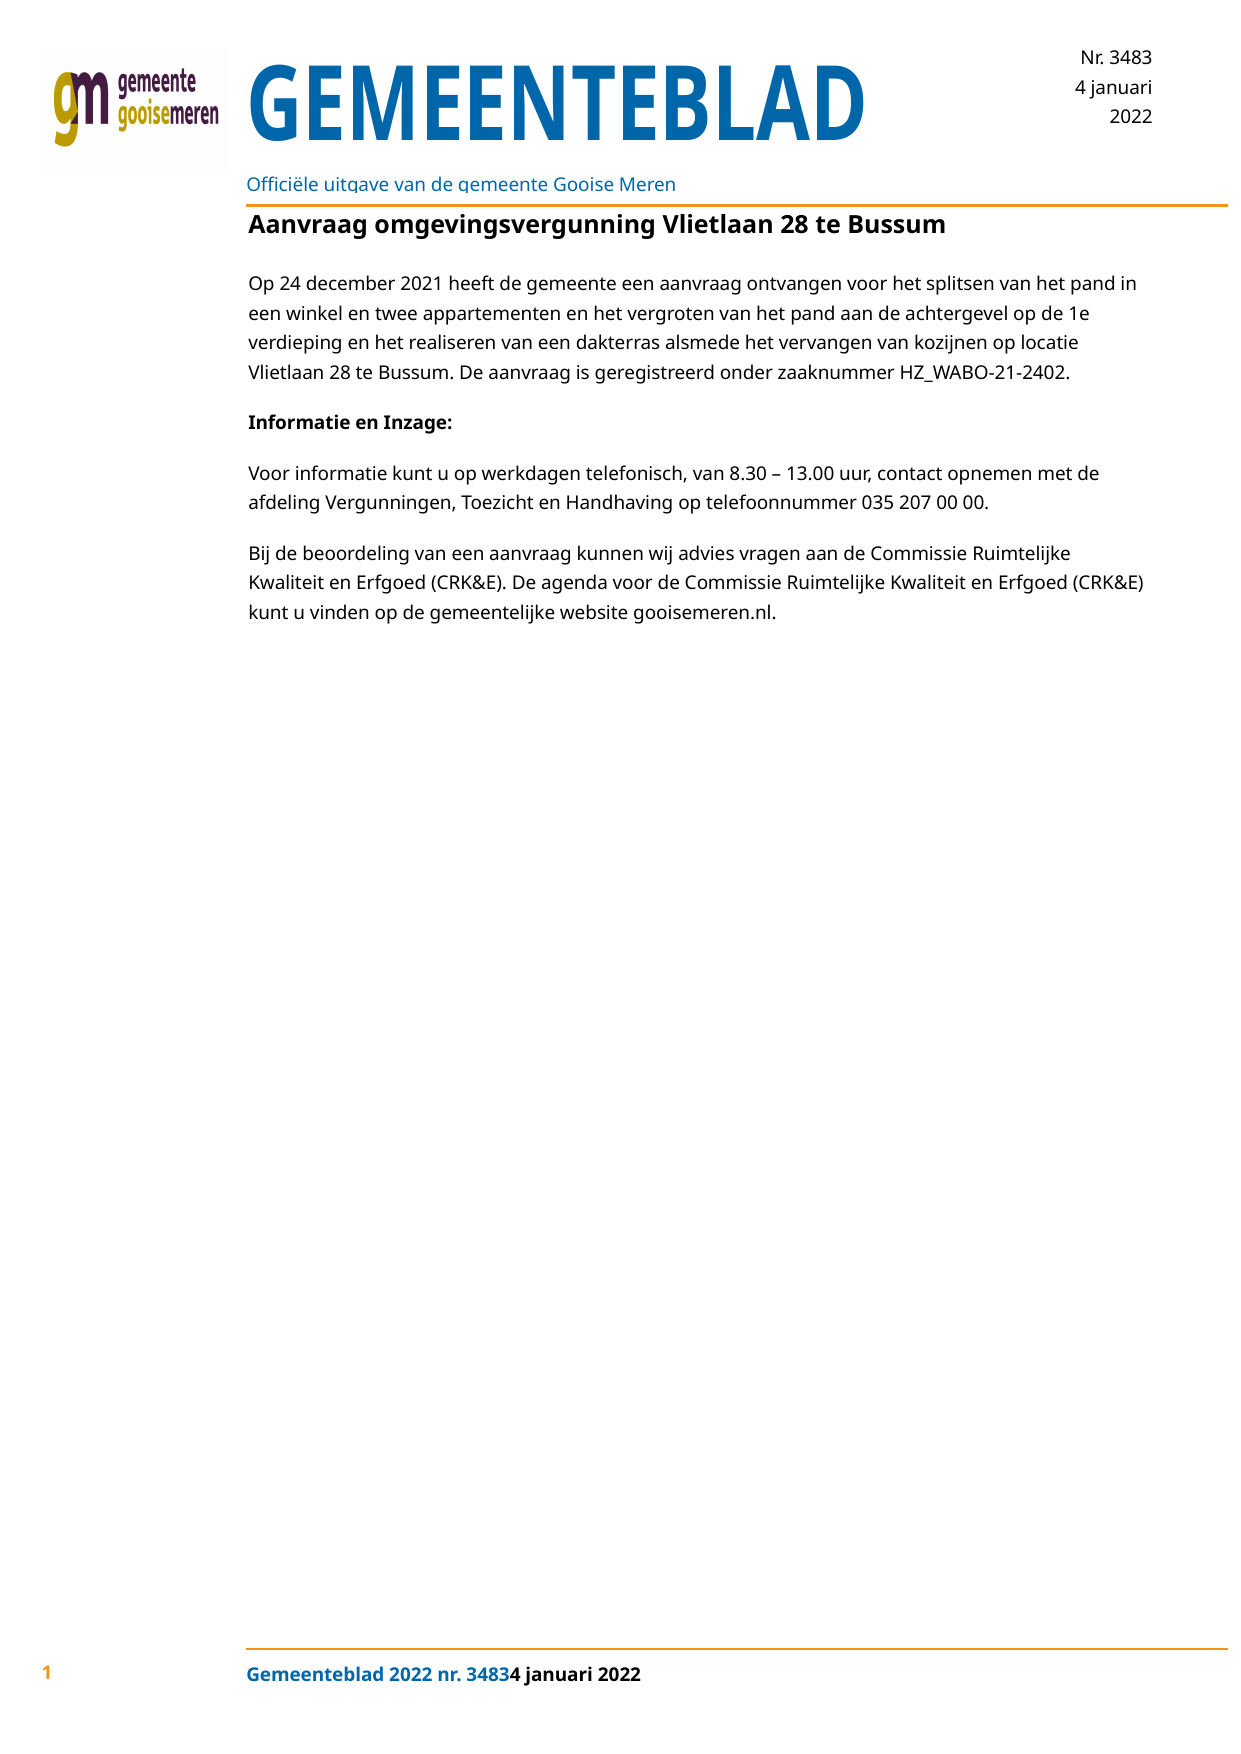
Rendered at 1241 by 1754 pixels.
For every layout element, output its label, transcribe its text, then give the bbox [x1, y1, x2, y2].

text Informatie en Inzage: [248, 409, 1152, 435]
text Voor informatie kunt u op werkdagen telefonisch, van 8.30 – 13.00 uur, contact opnemen met de afdeling Vergunningen, Toezicht en Handhaving op telefoonnummer 035 207 00 00. [248, 460, 1152, 515]
picture [41, 47, 231, 172]
text Aanvraag omgevingsvergunning Vlietlaan 28 te Bussum [248, 207, 1152, 241]
text Op 24 december 2021 heeft de gemeente een aanvraag ontvangen voor het splitsen van het pand in een winkel en twee appartementen en het vergroten van het pand aan de achtergevel op de 1e verdieping en het realiseren van een dakterras alsmede het vervangen van kozijnen op locatie Vlietlaan 28 te Bussum. De aanvraag is geregistreerd onder zaaknummer HZ_WABO-21-2402. [248, 270, 1152, 385]
text Bij de beoordeling van een aanvraag kunnen wij advies vragen aan de Commissie Ruimtelijke Kwaliteit en Erfgoed (CRK&E). De agenda voor de Commissie Ruimtelijke Kwaliteit en Erfgoed (CRK&E) kunt u vinden op de gemeentelijke website gooisemeren.nl. [248, 540, 1152, 625]
